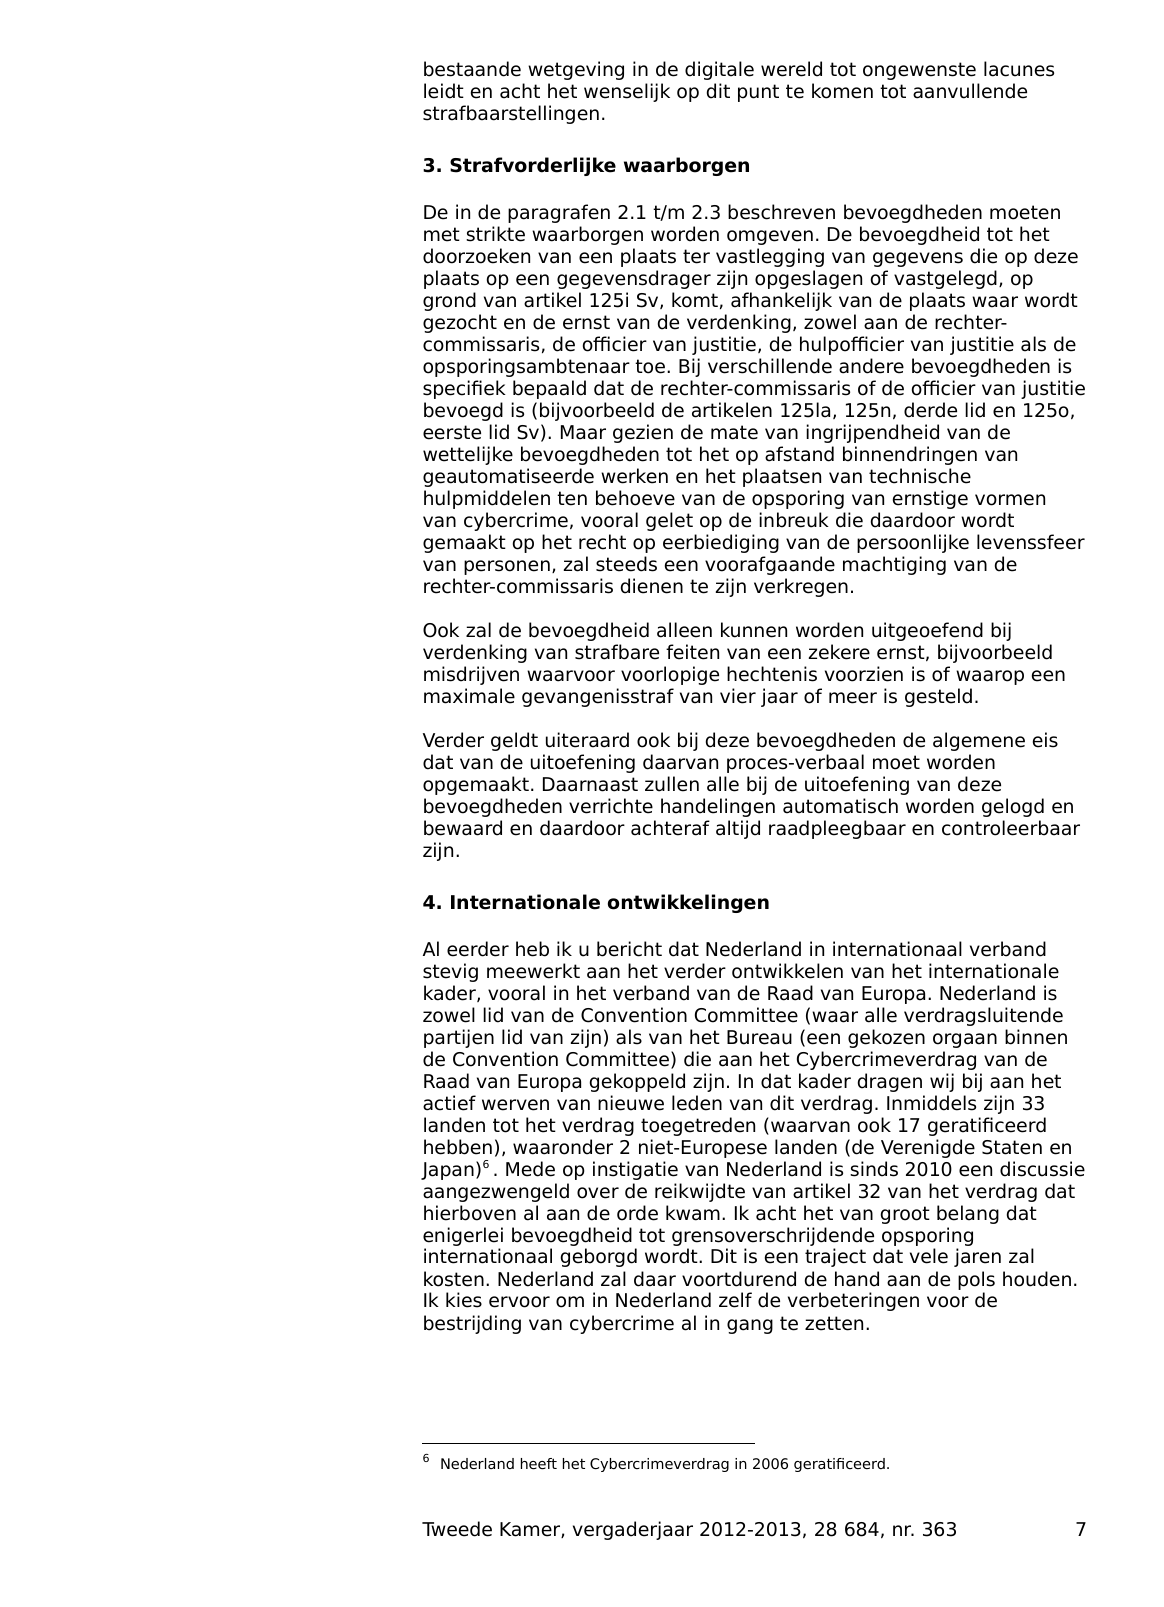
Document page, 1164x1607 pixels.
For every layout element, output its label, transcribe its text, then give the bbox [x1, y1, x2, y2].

subtitle 4. Internationale ontwikkelingen [422, 892, 1087, 914]
text Al eerder heb ik u bericht dat Nederland in internationaal verband stevig meewerkt aan het verder ontwikkelen van het internationale kader, vooral in het verband van de Raad van Europa. Nederland is zowel lid van de Convention Committee (waar alle verdragsluitende partijen lid van zijn) als van het Bureau (een gekozen orgaan binnen de Convention Committee) die aan het Cybercrimeverdrag van de Raad van Europa gekoppeld zijn. In dat kader dragen wij bij aan het actief werven van nieuwe leden van dit verdrag. Inmiddels zijn 33 landen tot het verdrag toegetreden (waarvan ook 17 geratificeerd hebben), waaronder 2 niet-Europese landen (de Verenigde Staten en Japan). Mede op instigatie van Nederland is sinds 2010 een discussie aangezwengeld over de reikwijdte van artikel 32 van het verdrag dat hierboven al aan de orde kwam. Ik acht het van groot belang dat enigerlei bevoegdheid tot grensoverschrijdende opsporing internationaal geborgd wordt. Dit is een traject dat vele jaren zal kosten. Nederland zal daar voortdurend de hand aan de pols houden. Ik kies ervoor om in Nederland zelf de verbeteringen voor de bestrijding van cybercrime al in gang te zetten. [422, 939, 1087, 1334]
text Nederland heeft het Cybercrimeverdrag in 2006 geratificeerd. [422, 1452, 1087, 1474]
subtitle 3. Strafvorderlijke waarborgen [422, 155, 1087, 177]
text Verder geldt uiteraard ook bij deze bevoegdheden de algemene eis dat van de uitoefening daarvan proces-verbaal moet worden opgemaakt. Daarnaast zullen alle bij de uitoefening van deze bevoegdheden verrichte handelingen automatisch worden gelogd en bewaard en daardoor achteraf altijd raadpleegbaar en controleerbaar zijn. [422, 730, 1087, 862]
text Ook zal de bevoegdheid alleen kunnen worden uitgeoefend bij verdenking van strafbare feiten van een zekere ernst, bijvoorbeeld misdrijven waarvoor voorlopige hechtenis voorzien is of waarop een maximale gevangenisstraf van vier jaar of meer is gesteld. [422, 620, 1087, 708]
text De in de paragrafen 2.1 t/m 2.3 beschreven bevoegdheden moeten met strikte waarborgen worden omgeven. De bevoegdheid tot het doorzoeken van een plaats ter vastlegging van gegevens die op deze plaats op een gegevensdrager zijn opgeslagen of vastgelegd, op grond van artikel 125i Sv, komt, afhankelijk van de plaats waar wordt gezocht en de ernst van de verdenking, zowel aan de rechter-commissaris, de officier van justitie, de hulpofficier van justitie als de opsporingsambtenaar toe. Bij verschillende andere bevoegdheden is specifiek bepaald dat de rechter-commissaris of de officier van justitie bevoegd is (bijvoorbeeld de artikelen 125la, 125n, derde lid en 125o, eerste lid Sv). Maar gezien de mate van ingrijpendheid van de wettelijke bevoegdheden tot het op afstand binnendringen van geautomatiseerde werken en het plaatsen van technische hulpmiddelen ten behoeve van de opsporing van ernstige vormen van cybercrime, vooral gelet op de inbreuk die daardoor wordt gemaakt op het recht op eerbiediging van de persoonlijke levenssfeer van personen, zal steeds een voorafgaande machtiging van de rechter-commissaris dienen te zijn verkregen. [422, 202, 1087, 598]
text bestaande wetgeving in de digitale wereld tot ongewenste lacunes leidt en acht het wenselijk op dit punt te komen tot aanvullende strafbaarstellingen. [422, 59, 1087, 125]
